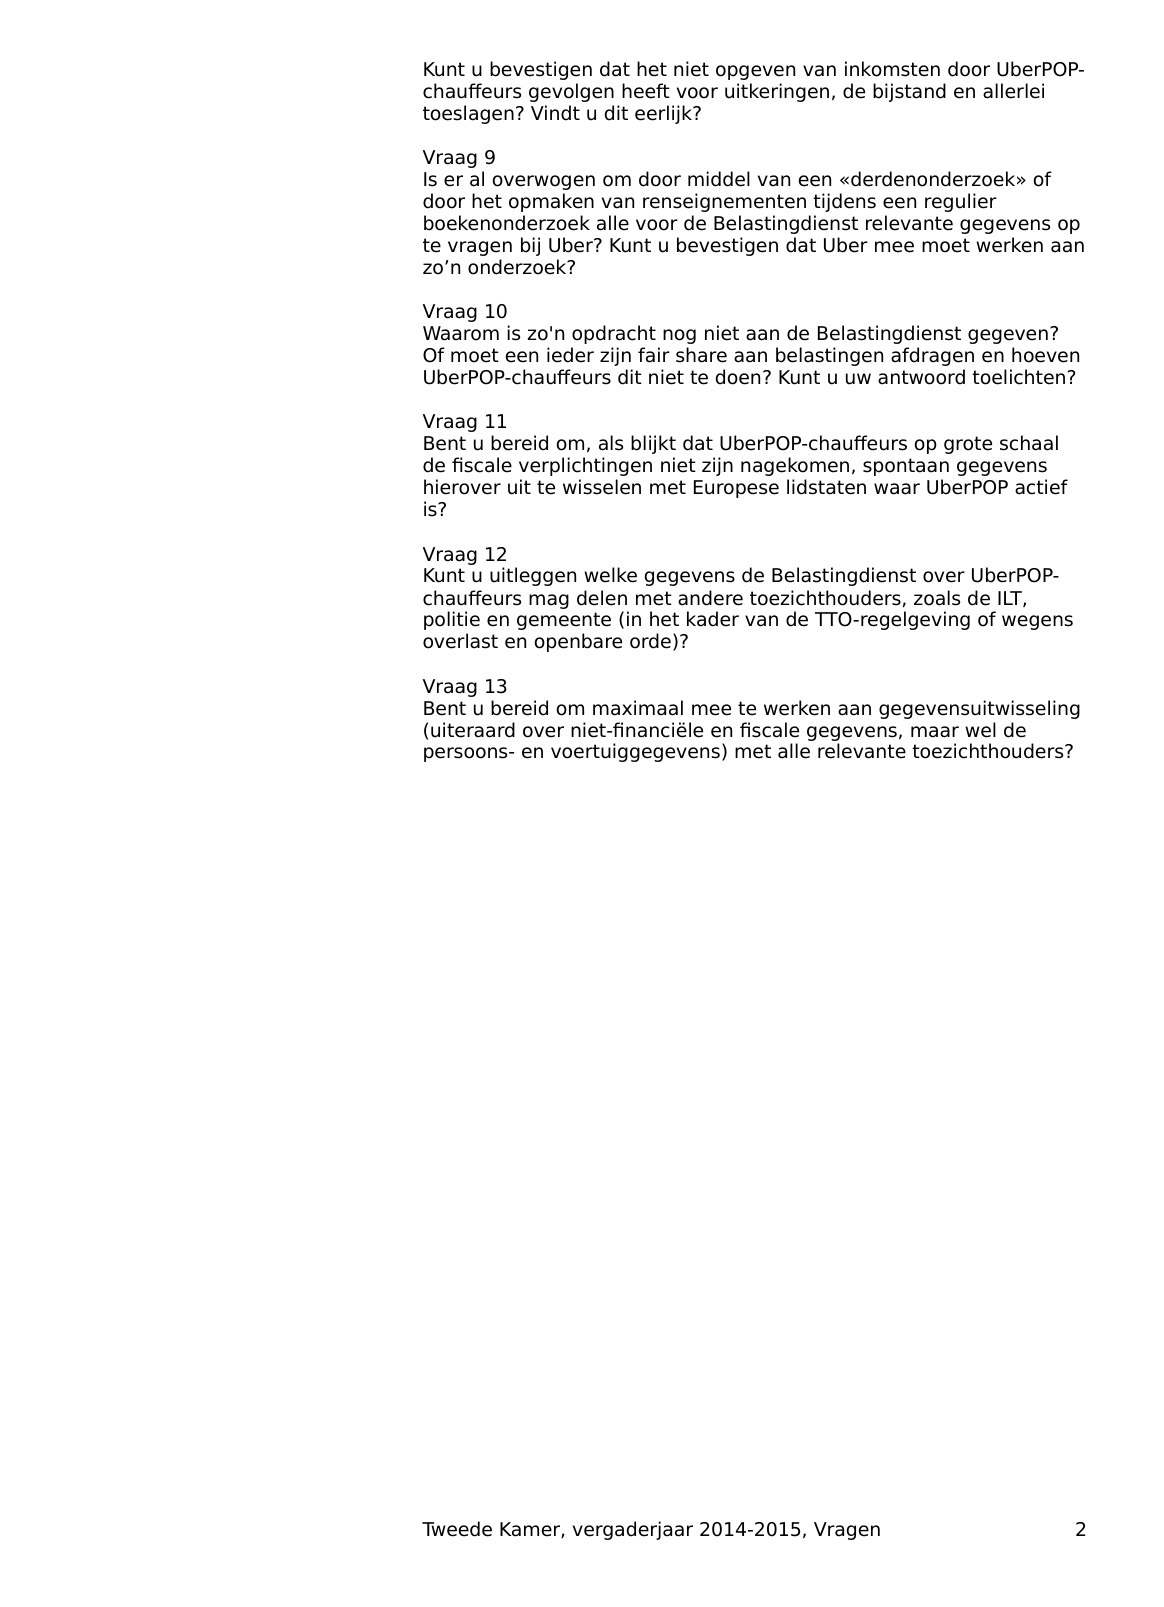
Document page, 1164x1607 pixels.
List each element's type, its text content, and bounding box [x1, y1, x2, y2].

text Is er al overwogen om door middel van een «derdenonderzoek» of door het opmaken van renseignementen tijdens een regulier boekenonderzoek alle voor de Belastingdienst relevante gegevens op te vragen bij Uber? Kunt u bevestigen dat Uber mee moet werken aan zo’n onderzoek? [422, 169, 1087, 279]
text Vraag 13 [422, 676, 1087, 697]
text Vraag 12 [422, 543, 1087, 565]
text Vraag 11 [422, 411, 1087, 433]
text Kunt u uitleggen welke gegevens de Belastingdienst over UberPOP-chauffeurs mag delen met andere toezichthouders, zoals de ILT, politie en gemeente (in het kader van de TTO-regelgeving of wegens overlast en openbare orde)? [422, 565, 1087, 653]
text Bent u bereid om maximaal mee te werken aan gegevensuitwisseling (uiteraard over niet-financiële en fiscale gegevens, maar wel de persoons- en voertuiggegevens) met alle relevante toezichthouders? [422, 697, 1087, 763]
text Waarom is zo'n opdracht nog niet aan de Belastingdienst gegeven? Of moet een ieder zijn fair share aan belastingen afdragen en hoeven UberPOP-chauffeurs dit niet te doen? Kunt u uw antwoord toelichten? [422, 323, 1087, 389]
text Kunt u bevestigen dat het niet opgeven van inkomsten door UberPOP-chauffeurs gevolgen heeft voor uitkeringen, de bijstand en allerlei toeslagen? Vindt u dit eerlijk? [422, 59, 1087, 125]
text Vraag 10 [422, 301, 1087, 323]
text Vraag 9 [422, 147, 1087, 169]
text Bent u bereid om, als blijkt dat UberPOP-chauffeurs op grote schaal de fiscale verplichtingen niet zijn nagekomen, spontaan gegevens hierover uit te wisselen met Europese lidstaten waar UberPOP actief is? [422, 433, 1087, 521]
